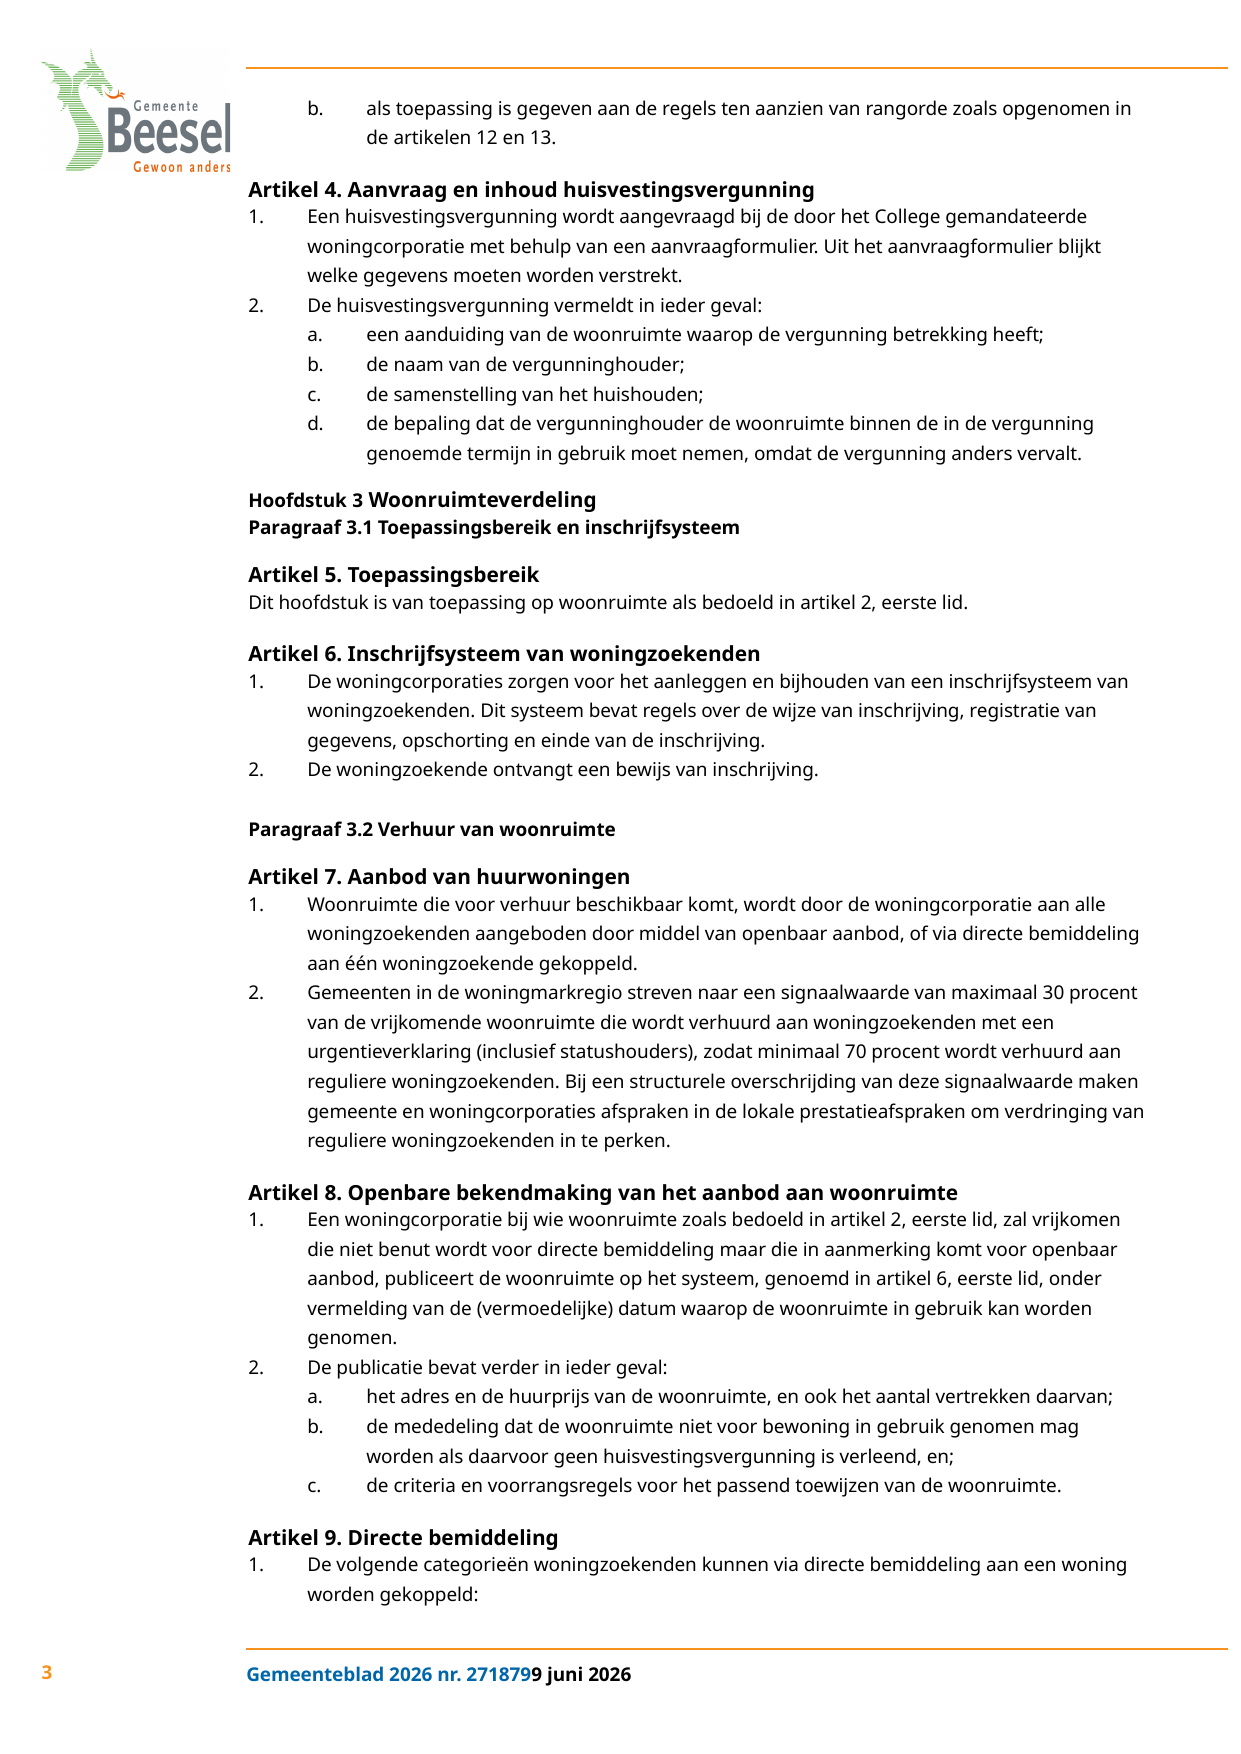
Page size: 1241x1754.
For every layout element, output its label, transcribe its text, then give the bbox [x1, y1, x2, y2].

text Paragraaf 3.2 Verhuur van woonruimte [248, 816, 1152, 841]
text Artikel 9. Directe bemiddeling [248, 1523, 1152, 1551]
list als toepassing is gegeven aan de regels ten aanzien van rangorde zoals opgenomen in de artikelen 12 en 13. [307, 95, 1152, 150]
list Woonruimte die voor verhuur beschikbaar komt, wordt door de woningcorporatie aan alle woningzoekenden aangeboden door middel van openbaar aanbod, of via directe bemiddeling aan één woningzoekende gekoppeld. [248, 891, 1152, 976]
list De huisvestingsvergunning vermeldt in ieder geval: [248, 292, 1152, 318]
list Een huisvestingsvergunning wordt aangevraagd bij de door het College gemandateerde woningcorporatie met behulp van een aanvraagformulier. Uit het aanvraagformulier blijkt welke gegevens moeten worden verstrekt. [248, 203, 1152, 288]
list Een woningcorporatie bij wie woonruimte zoals bedoeld in artikel 2, eerste lid, zal vrijkomen die niet benut wordt voor directe bemiddeling maar die in aanmerking komt voor openbaar aanbod, publiceert de woonruimte op het systeem, genoemd in artikel 6, eerste lid, onder vermelding van de (vermoedelijke) datum waarop de woonruimte in gebruik kan worden genomen. [248, 1206, 1152, 1350]
text Artikel 4. Aanvraag en inhoud huisvestingsvergunning [248, 175, 1152, 203]
list de criteria en voorrangsregels voor het passend toewijzen van de woonruimte. [307, 1472, 1152, 1498]
list de naam van de vergunninghouder; [307, 351, 1152, 377]
list De publicatie bevat verder in ieder geval: [248, 1354, 1152, 1380]
text Artikel 6. Inschrijfsysteem van woningzoekenden [248, 639, 1152, 668]
list de mededeling dat de woonruimte niet voor bewoning in gebruik genomen mag worden als daarvoor geen huisvestingsvergunning is verleend, en; [307, 1413, 1152, 1469]
list de bepaling dat de vergunninghouder de woonruimte binnen de in de vergunning genoemde termijn in gebruik moet nemen, omdat de vergunning anders vervalt. [307, 410, 1152, 466]
list De woningcorporaties zorgen voor het aanleggen en bijhouden van een inschrijfsysteem van woningzoekenden. Dit systeem bevat regels over de wijze van inschrijving, registratie van gegevens, opschorting en einde van de inschrijving. [248, 668, 1152, 753]
text Artikel 8. Openbare bekendmaking van het aanbod aan woonruimte [248, 1178, 1152, 1206]
list Gemeenten in de woningmarkregio streven naar een signaalwaarde van maximaal 30 procent van de vrijkomende woonruimte die wordt verhuurd aan woningzoekenden met een urgentieverklaring (inclusief statushouders), zodat minimaal 70 procent wordt verhuurd aan reguliere woningzoekenden. Bij een structurele overschrijding van deze signaalwaarde maken gemeente en woningcorporaties afspraken in de lokale prestatieafspraken om verdringing van reguliere woningzoekenden in te perken. [248, 979, 1152, 1153]
text Artikel 5. Toepassingsbereik [248, 561, 1152, 589]
list een aanduiding van de woonruimte waarop de vergunning betrekking heeft; [307, 322, 1152, 347]
list het adres en de huurprijs van de woonruimte, en ook het aantal vertrekken daarvan; [307, 1384, 1152, 1409]
list De woningzoekende ontvangt een bewijs van inschrijving. [248, 757, 1152, 782]
text Artikel 7. Aanbod van huurwoningen [248, 862, 1152, 891]
text Dit hoofdstuk is van toepassing op woonruimte als bedoeld in artikel 2, eerste lid. [248, 589, 1152, 615]
list de samenstelling van het huishouden; [307, 381, 1152, 406]
text Paragraaf 3.1 Toepassingsbereik en inschrijfsysteem [248, 514, 1152, 540]
list De volgende categorieën woningzoekenden kunnen via directe bemiddeling aan een woning worden gekoppeld: [248, 1551, 1152, 1607]
picture [41, 47, 231, 172]
text Hoofdstuk 3 Woonruimteverdeling [248, 486, 1152, 514]
